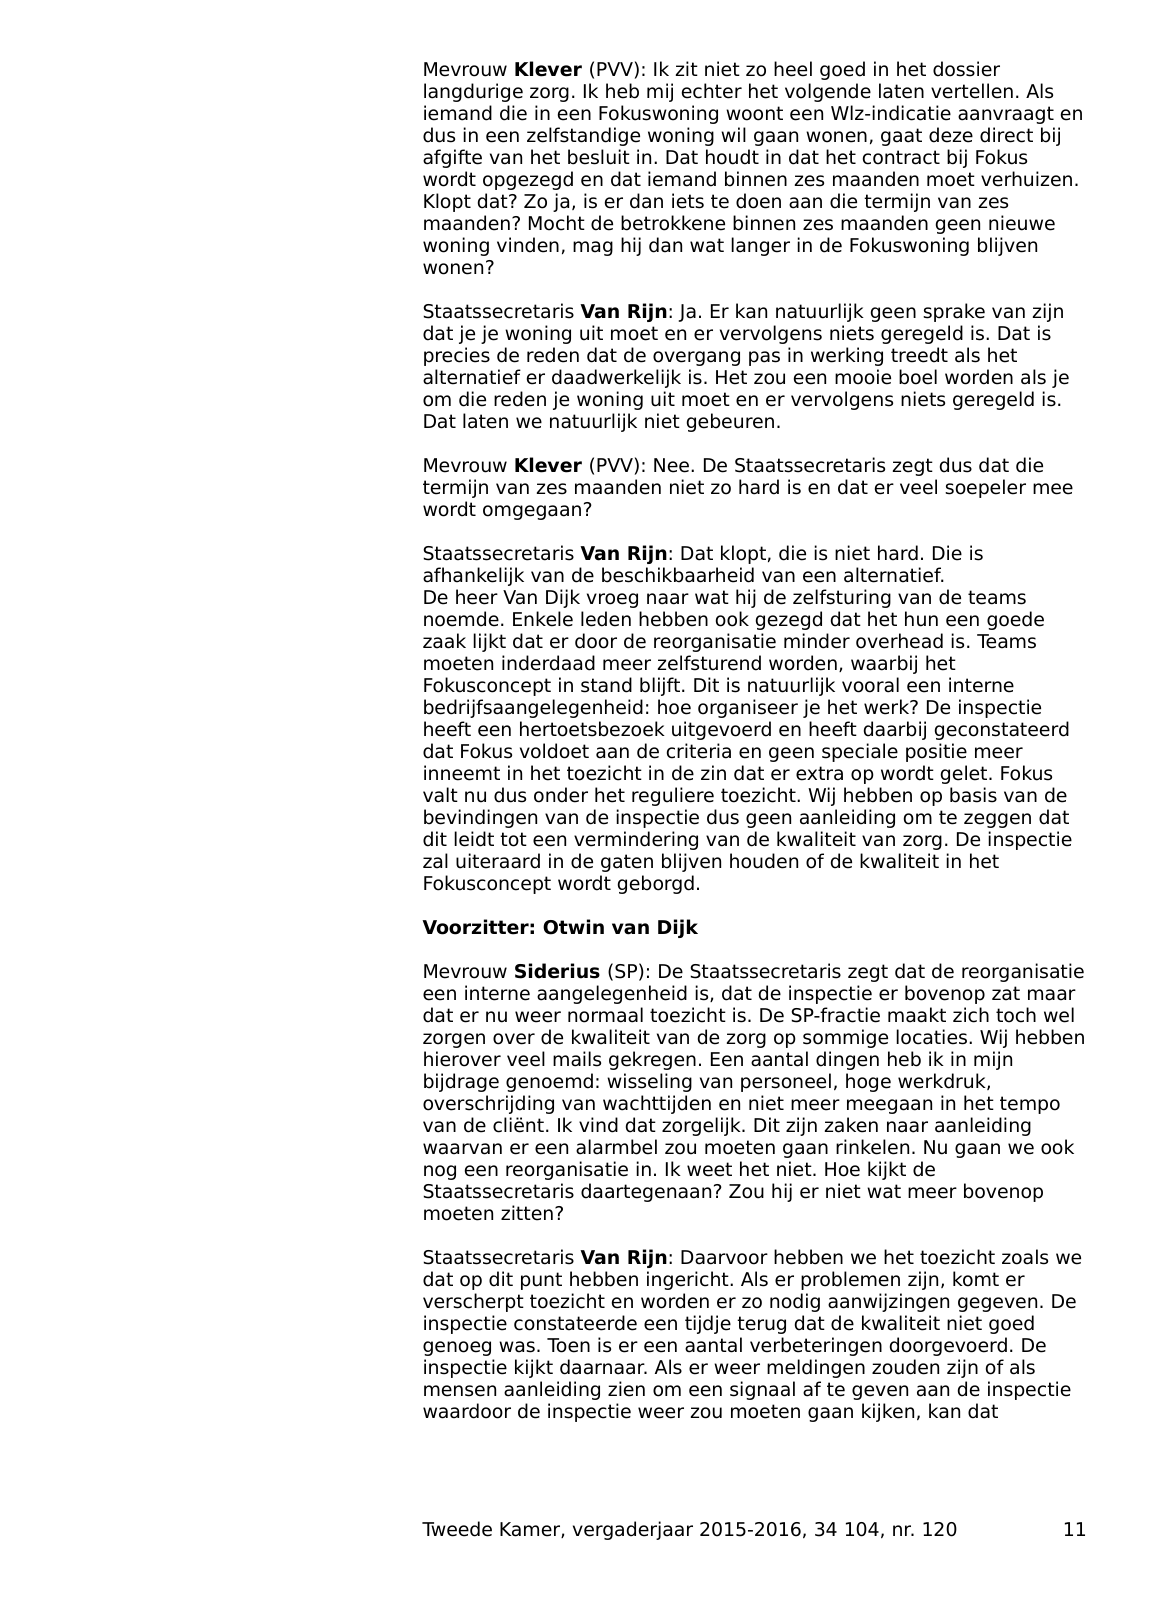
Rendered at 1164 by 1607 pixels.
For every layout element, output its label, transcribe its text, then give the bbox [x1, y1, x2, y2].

text Mevrouw Siderius (SP): De Staatssecretaris zegt dat de reorganisatie een interne aangelegenheid is, dat de inspectie er bovenop zat maar dat er nu weer normaal toezicht is. De SP-fractie maakt zich toch wel zorgen over de kwaliteit van de zorg op sommige locaties. Wij hebben hierover veel mails gekregen. Een aantal dingen heb ik in mijn bijdrage genoemd: wisseling van personeel, hoge werkdruk, overschrijding van wachttijden en niet meer meegaan in het tempo van de cliënt. Ik vind dat zorgelijk. Dit zijn zaken naar aanleiding waarvan er een alarmbel zou moeten gaan rinkelen. Nu gaan we ook nog een reorganisatie in. Ik weet het niet. Hoe kijkt de Staatssecretaris daartegenaan? Zou hij er niet wat meer bovenop moeten zitten? [422, 961, 1087, 1225]
text Staatssecretaris Van Rijn: Ja. Er kan natuurlijk geen sprake van zijn dat je je woning uit moet en er vervolgens niets geregeld is. Dat is precies de reden dat de overgang pas in werking treedt als het alternatief er daadwerkelijk is. Het zou een mooie boel worden als je om die reden je woning uit moet en er vervolgens niets geregeld is. Dat laten we natuurlijk niet gebeuren. [422, 301, 1087, 433]
text Mevrouw Klever (PVV): Nee. De Staatssecretaris zegt dus dat die termijn van zes maanden niet zo hard is en dat er veel soepeler mee wordt omgegaan? [422, 455, 1087, 521]
text De heer Van Dijk vroeg naar wat hij de zelfsturing van de teams noemde. Enkele leden hebben ook gezegd dat het hun een goede zaak lijkt dat er door de reorganisatie minder overhead is. Teams moeten inderdaad meer zelfsturend worden, waarbij het Fokusconcept in stand blijft. Dit is natuurlijk vooral een interne bedrijfsaangelegenheid: hoe organiseer je het werk? De inspectie heeft een hertoetsbezoek uitgevoerd en heeft daarbij geconstateerd dat Fokus voldoet aan de criteria en geen speciale positie meer inneemt in het toezicht in de zin dat er extra op wordt gelet. Fokus valt nu dus onder het reguliere toezicht. Wij hebben op basis van de bevindingen van de inspectie dus geen aanleiding om te zeggen dat dit leidt tot een vermindering van de kwaliteit van zorg. De inspectie zal uiteraard in de gaten blijven houden of de kwaliteit in het Fokusconcept wordt geborgd. [422, 587, 1087, 895]
text Voorzitter: Otwin van Dijk [422, 917, 1087, 939]
text Mevrouw Klever (PVV): Ik zit niet zo heel goed in het dossier langdurige zorg. Ik heb mij echter het volgende laten vertellen. Als iemand die in een Fokuswoning woont een Wlz-indicatie aanvraagt en dus in een zelfstandige woning wil gaan wonen, gaat deze direct bij afgifte van het besluit in. Dat houdt in dat het contract bij Fokus wordt opgezegd en dat iemand binnen zes maanden moet verhuizen. Klopt dat? Zo ja, is er dan iets te doen aan die termijn van zes maanden? Mocht de betrokkene binnen zes maanden geen nieuwe woning vinden, mag hij dan wat langer in de Fokuswoning blijven wonen? [422, 59, 1087, 279]
text Staatssecretaris Van Rijn: Daarvoor hebben we het toezicht zoals we dat op dit punt hebben ingericht. Als er problemen zijn, komt er verscherpt toezicht en worden er zo nodig aanwijzingen gegeven. De inspectie constateerde een tijdje terug dat de kwaliteit niet goed genoeg was. Toen is er een aantal verbeteringen doorgevoerd. De inspectie kijkt daarnaar. Als er weer meldingen zouden zijn of als mensen aanleiding zien om een signaal af te geven aan de inspectie waardoor de inspectie weer zou moeten gaan kijken, kan dat [422, 1247, 1087, 1423]
text Staatssecretaris Van Rijn: Dat klopt, die is niet hard. Die is afhankelijk van de beschikbaarheid van een alternatief. [422, 543, 1087, 587]
